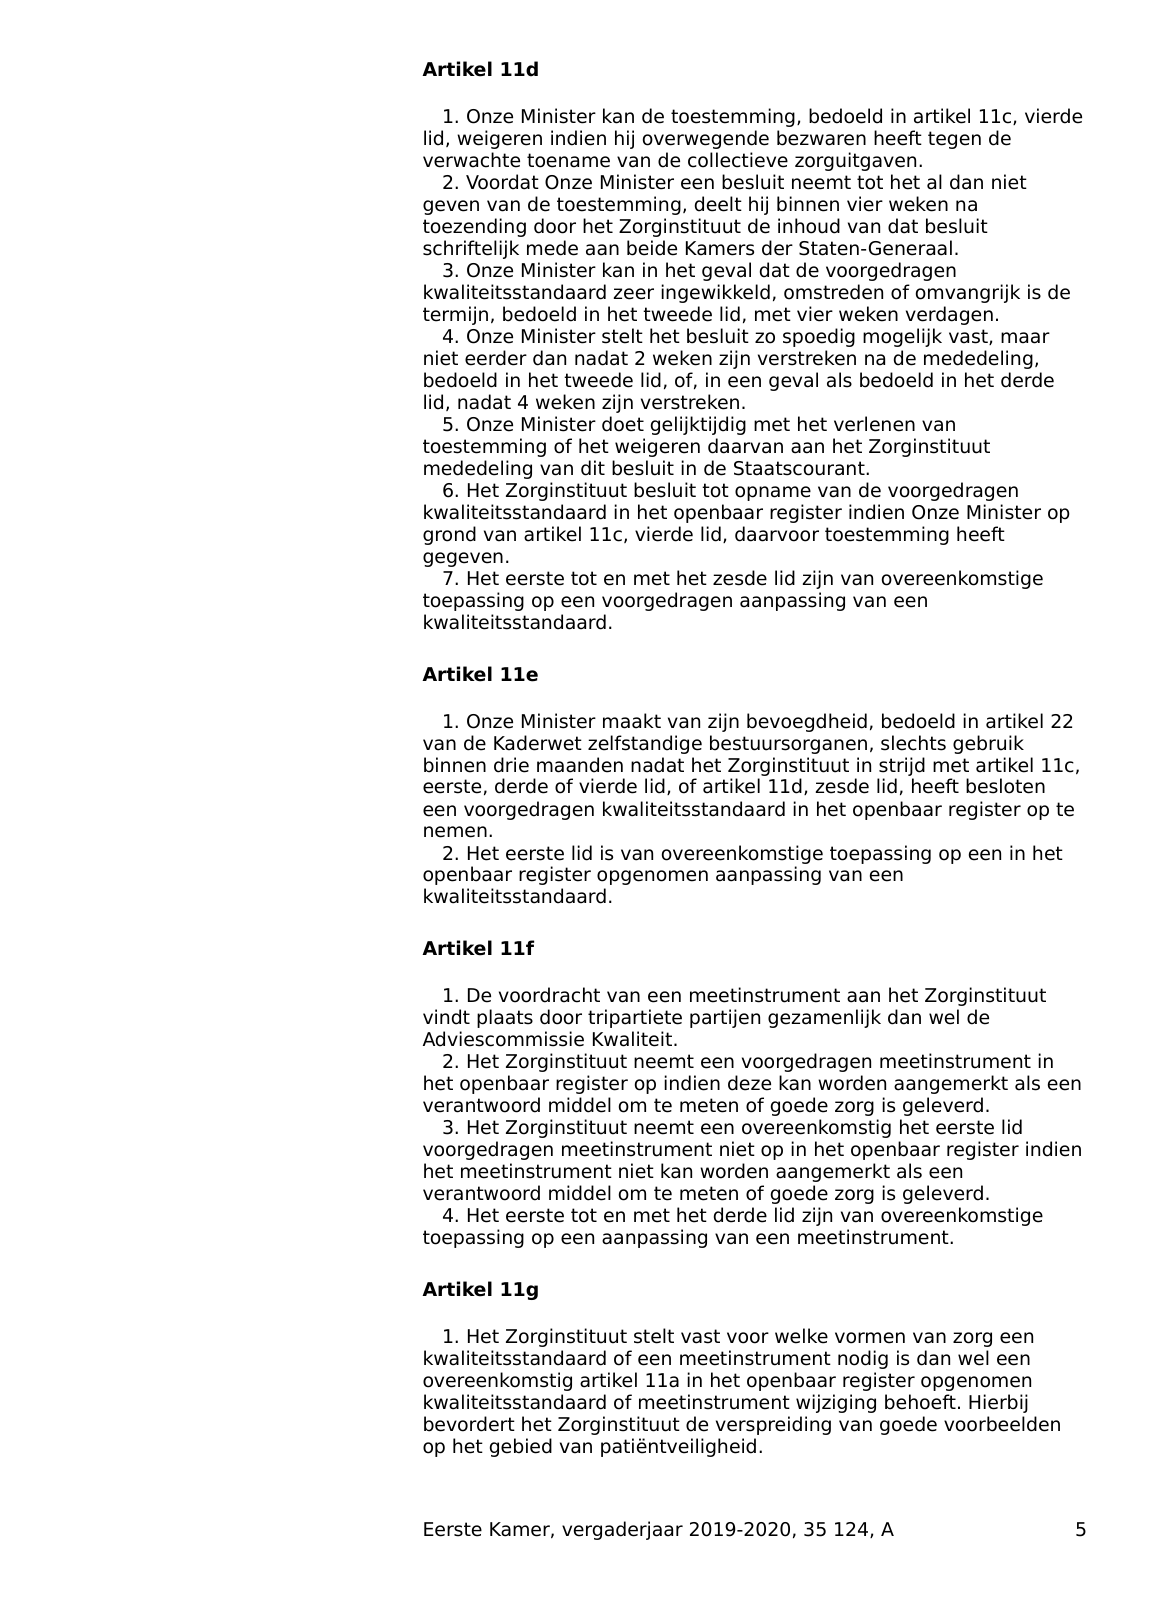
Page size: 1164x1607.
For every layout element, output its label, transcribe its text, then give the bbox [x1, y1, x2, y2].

text 7. Het eerste tot en met het zesde lid zijn van overeenkomstige toepassing op een voorgedragen aanpassing van een kwaliteitsstandaard. [422, 568, 1087, 633]
subtitle Artikel 11e [422, 663, 1087, 686]
text 2. Het Zorginstituut neemt een voorgedragen meetinstrument in het openbaar register op indien deze kan worden aangemerkt als een verantwoord middel om te meten of goede zorg is geleverd. [422, 1051, 1087, 1117]
text 1. Het Zorginstituut stelt vast voor welke vormen van zorg een kwaliteitsstandaard of een meetinstrument nodig is dan wel een overeenkomstig artikel 11a in het openbaar register opgenomen kwaliteitsstandaard of meetinstrument wijziging behoeft. Hierbij bevordert het Zorginstituut de verspreiding van goede voorbeelden op het gebied van patiëntveiligheid. [422, 1326, 1087, 1458]
text 1. Onze Minister kan de toestemming, bedoeld in artikel 11c, vierde lid, weigeren indien hij overwegende bezwaren heeft tegen de verwachte toename van de collectieve zorguitgaven. [422, 106, 1087, 172]
text 1. De voordracht van een meetinstrument aan het Zorginstituut vindt plaats door tripartiete partijen gezamenlijk dan wel de Adviescommissie Kwaliteit. [422, 985, 1087, 1051]
text 3. Het Zorginstituut neemt een overeenkomstig het eerste lid voorgedragen meetinstrument niet op in het openbaar register indien het meetinstrument niet kan worden aangemerkt als een verantwoord middel om te meten of goede zorg is geleverd. [422, 1117, 1087, 1205]
subtitle Artikel 11f [422, 938, 1087, 960]
text 4. Het eerste tot en met het derde lid zijn van overeenkomstige toepassing op een aanpassing van een meetinstrument. [422, 1205, 1087, 1249]
text 1. Onze Minister maakt van zijn bevoegdheid, bedoeld in artikel 22 van de Kaderwet zelfstandige bestuursorganen, slechts gebruik binnen drie maanden nadat het Zorginstituut in strijd met artikel 11c, eerste, derde of vierde lid, of artikel 11d, zesde lid, heeft besloten een voorgedragen kwaliteitsstandaard in het openbaar register op te nemen. [422, 711, 1087, 842]
text 6. Het Zorginstituut besluit tot opname van de voorgedragen kwaliteitsstandaard in het openbaar register indien Onze Minister op grond van artikel 11c, vierde lid, daarvoor toestemming heeft gegeven. [422, 480, 1087, 568]
text 2. Het eerste lid is van overeenkomstige toepassing op een in het openbaar register opgenomen aanpassing van een kwaliteitsstandaard. [422, 842, 1087, 908]
text 2. Voordat Onze Minister een besluit neemt tot het al dan niet geven van de toestemming, deelt hij binnen vier weken na toezending door het Zorginstituut de inhoud van dat besluit schriftelijk mede aan beide Kamers der Staten-Generaal. [422, 172, 1087, 260]
text 3. Onze Minister kan in het geval dat de voorgedragen kwaliteitsstandaard zeer ingewikkeld, omstreden of omvangrijk is de termijn, bedoeld in het tweede lid, met vier weken verdagen. [422, 260, 1087, 326]
subtitle Artikel 11g [422, 1279, 1087, 1301]
subtitle Artikel 11d [422, 59, 1087, 81]
text 4. Onze Minister stelt het besluit zo spoedig mogelijk vast, maar niet eerder dan nadat 2 weken zijn verstreken na de mededeling, bedoeld in het tweede lid, of, in een geval als bedoeld in het derde lid, nadat 4 weken zijn verstreken. [422, 326, 1087, 414]
text 5. Onze Minister doet gelijktijdig met het verlenen van toestemming of het weigeren daarvan aan het Zorginstituut mededeling van dit besluit in de Staatscourant. [422, 414, 1087, 480]
